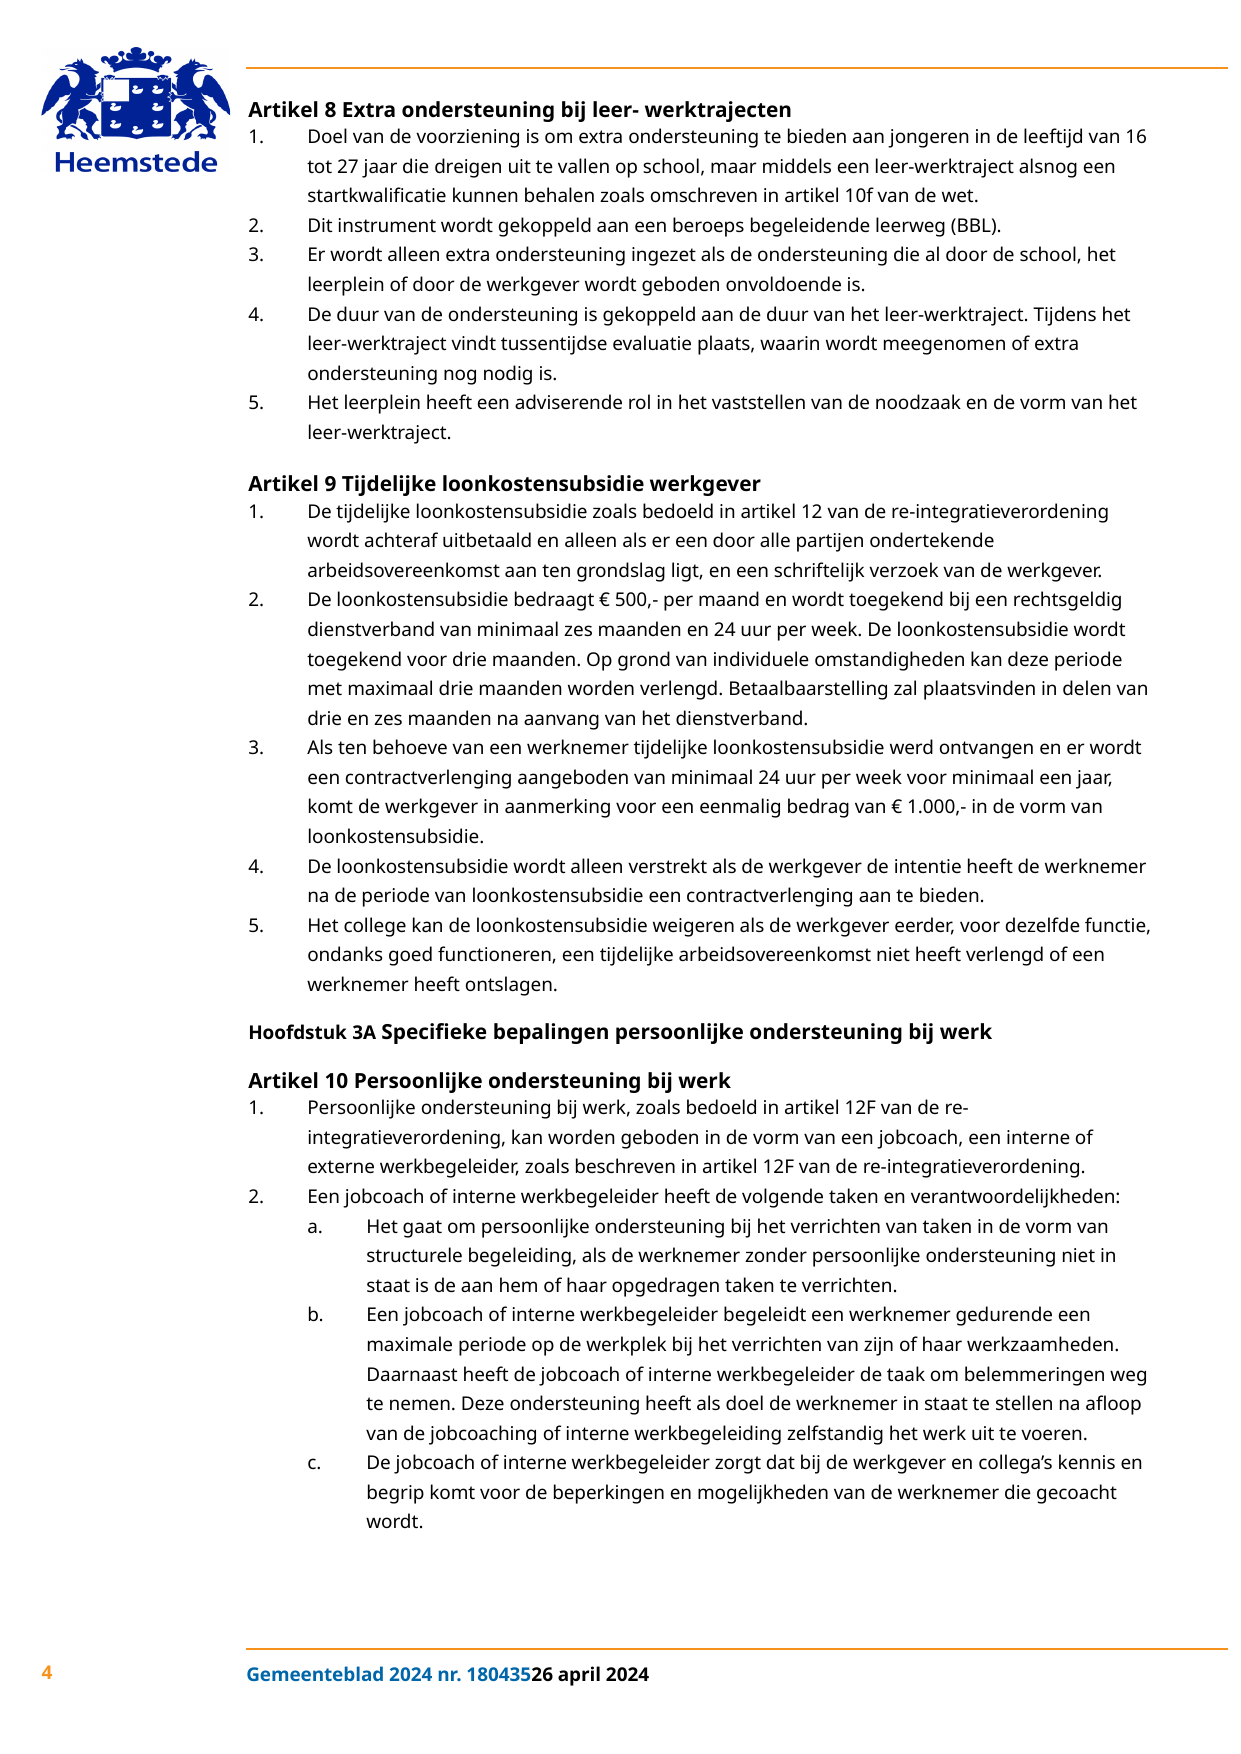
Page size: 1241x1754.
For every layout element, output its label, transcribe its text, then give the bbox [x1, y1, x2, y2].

list Het college kan de loonkostensubsidie weigeren als de werkgever eerder, voor dezelfde functie, ondanks goed functioneren, een tijdelijke arbeidsovereenkomst niet heeft verlengd of een werknemer heeft ontslagen. [248, 912, 1152, 997]
list Een jobcoach of interne werkbegeleider begeleidt een werknemer gedurende een maximale periode op de werkplek bij het verrichten van zijn of haar werkzaamheden. Daarnaast heeft de jobcoach of interne werkbegeleider de taak om belemmeringen weg te nemen. Deze ondersteuning heeft als doel de werknemer in staat te stellen na afloop van de jobcoaching of interne werkbegeleiding zelfstandig het werk uit te voeren. [307, 1302, 1152, 1446]
list Het leerplein heeft een adviserende rol in het vaststellen van de noodzaak en de vorm van het leer-werktraject. [248, 389, 1152, 445]
list Persoonlijke ondersteuning bij werk, zoals bedoeld in artikel 12F van de re-integratieverordening, kan worden geboden in de vorm van een jobcoach, een interne of externe werkbegeleider, zoals beschreven in artikel 12F van de re-integratieverordening. [248, 1094, 1152, 1179]
text Artikel 9 Tijdelijke loonkostensubsidie werkgever [248, 469, 1152, 498]
text Artikel 8 Extra ondersteuning bij leer- werktrajecten [248, 95, 1152, 123]
list Een jobcoach of interne werkbegeleider heeft de volgende taken en verantwoordelijkheden: [248, 1183, 1152, 1209]
list De jobcoach of interne werkbegeleider zorgt dat bij de werkgever en collega’s kennis en begrip komt voor de beperkingen en mogelijkheden van de werknemer die gecoacht wordt. [307, 1449, 1152, 1534]
list Als ten behoeve van een werknemer tijdelijke loonkostensubsidie werd ontvangen en er wordt een contractverlenging aangeboden van minimaal 24 uur per week voor minimaal een jaar, komt de werkgever in aanmerking voor een eenmalig bedrag van € 1.000,- in de vorm van loonkostensubsidie. [248, 734, 1152, 849]
text Artikel 10 Persoonlijke ondersteuning bij werk [248, 1066, 1152, 1094]
picture [41, 47, 231, 172]
list Er wordt alleen extra ondersteuning ingezet als de ondersteuning die al door de school, het leerplein of door de werkgever wordt geboden onvoldoende is. [248, 242, 1152, 297]
list De tijdelijke loonkostensubsidie zoals bedoeld in artikel 12 van de re-integratieverordening wordt achteraf uitbetaald en alleen als er een door alle partijen ondertekende arbeidsovereenkomst aan ten grondslag ligt, en een schriftelijk verzoek van de werkgever. [248, 498, 1152, 583]
list Het gaat om persoonlijke ondersteuning bij het verrichten van taken in de vorm van structurele begeleiding, als de werknemer zonder persoonlijke ondersteuning niet in staat is de aan hem of haar opgedragen taken te verrichten. [307, 1213, 1152, 1298]
list De loonkostensubsidie bedraagt € 500,- per maand en wordt toegekend bij een rechtsgeldig dienstverband van minimaal zes maanden en 24 uur per week. De loonkostensubsidie wordt toegekend voor drie maanden. Op grond van individuele omstandigheden kan deze periode met maximaal drie maanden worden verlengd. Betaalbaarstelling zal plaatsvinden in delen van drie en zes maanden na aanvang van het dienstverband. [248, 587, 1152, 731]
list Doel van de voorziening is om extra ondersteuning te bieden aan jongeren in de leeftijd van 16 tot 27 jaar die dreigen uit te vallen op school, maar middels een leer-werktraject alsnog een startkwalificatie kunnen behalen zoals omschreven in artikel 10f van de wet. [248, 123, 1152, 208]
text Hoofdstuk 3A Specifieke bepalingen persoonlijke ondersteuning bij werk [248, 1017, 1152, 1045]
list Dit instrument wordt gekoppeld aan een beroeps begeleidende leerweg (BBL). [248, 212, 1152, 238]
list De duur van de ondersteuning is gekoppeld aan de duur van het leer-werktraject. Tijdens het leer-werktraject vindt tussentijdse evaluatie plaats, waarin wordt meegenomen of extra ondersteuning nog nodig is. [248, 301, 1152, 386]
list De loonkostensubsidie wordt alleen verstrekt als de werkgever de intentie heeft de werknemer na de periode van loonkostensubsidie een contractverlenging aan te bieden. [248, 853, 1152, 908]
